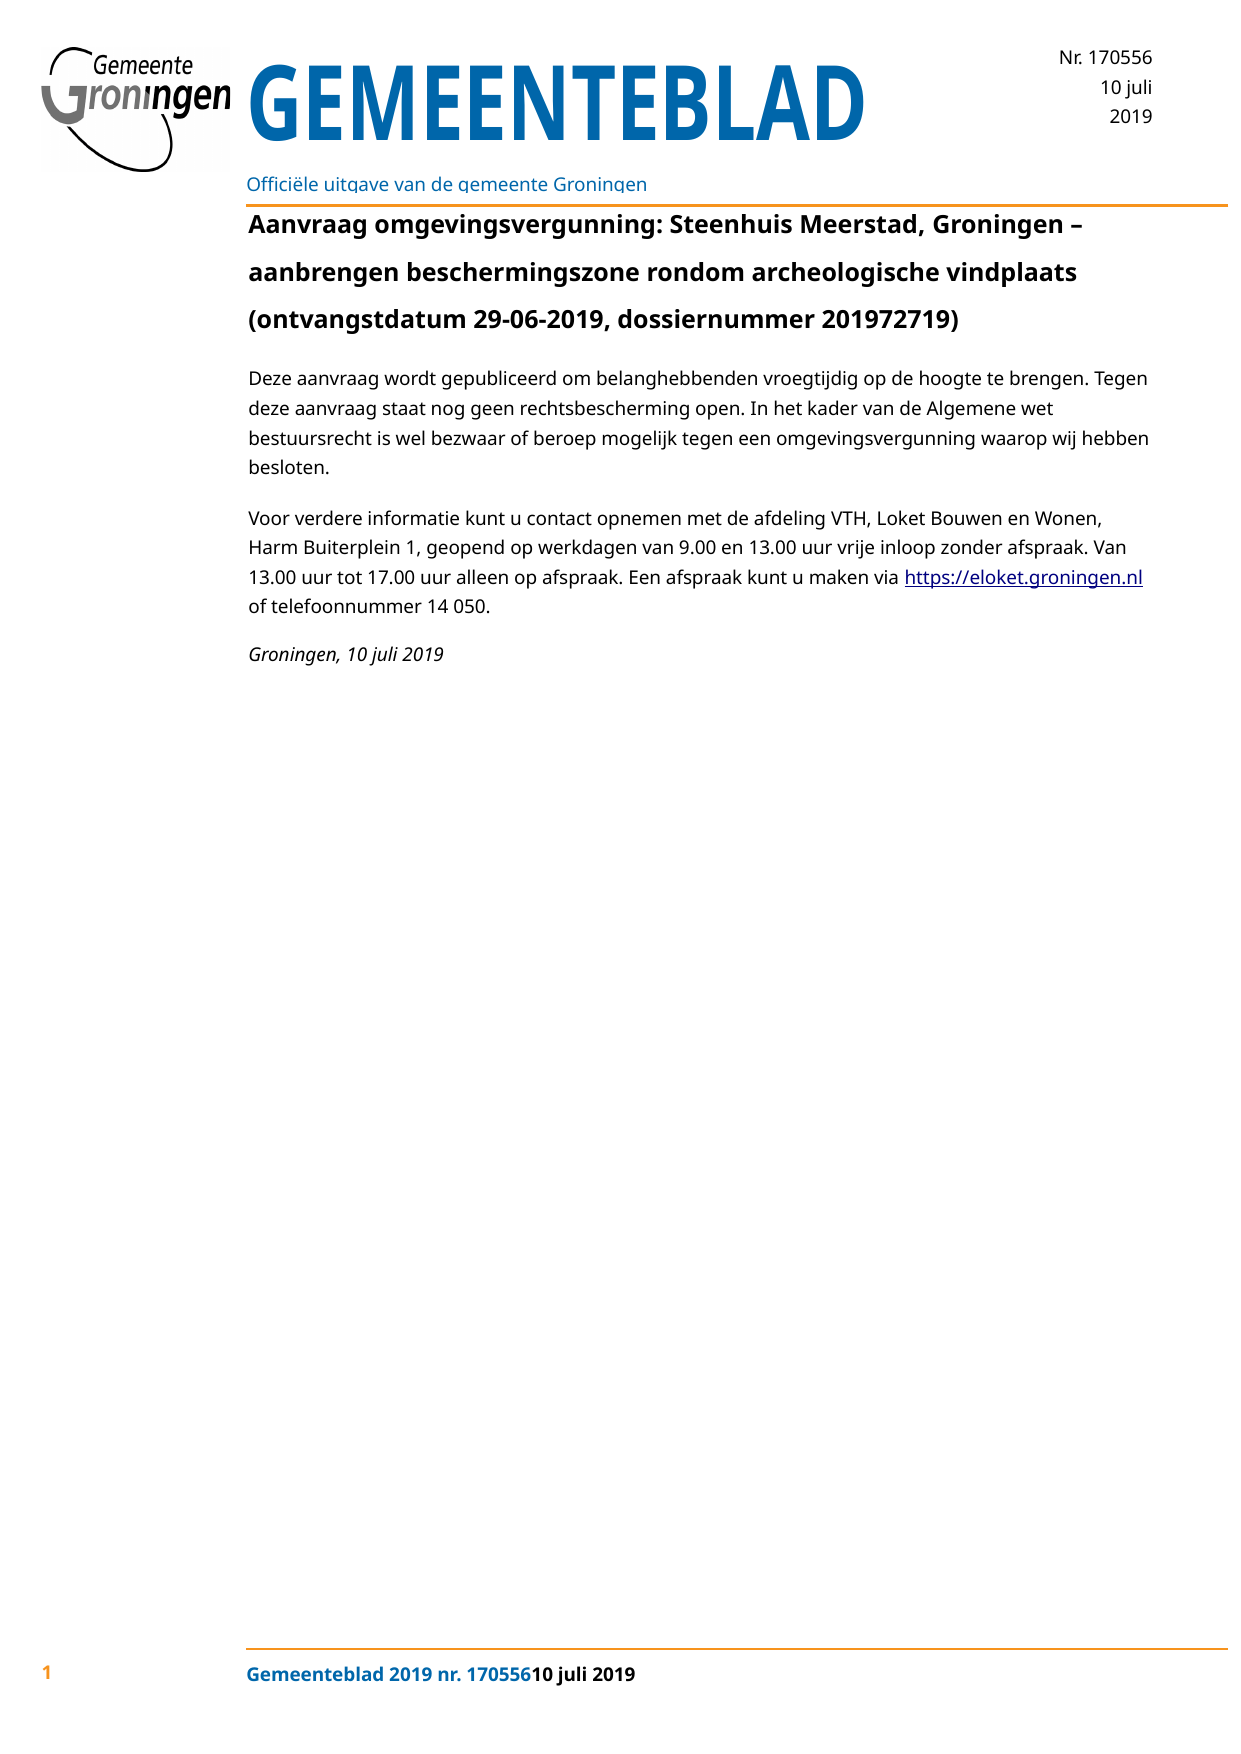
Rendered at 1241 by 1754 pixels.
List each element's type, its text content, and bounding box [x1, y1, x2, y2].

text Aanvraag omgevingsvergunning: Steenhuis Meerstad, Groningen – aanbrengen beschermingszone rondom archeologische vindplaats (ontvangstdatum 29-06-2019, dossiernummer 201972719) [248, 207, 1152, 336]
text Voor verdere informatie kunt u contact opnemen met de afdeling VTH, Loket Bouwen en Wonen, Harm Buiterplein 1, geopend op werkdagen van 9.00 en 13.00 uur vrije inloop zonder afspraak. Van 13.00 uur tot 17.00 uur alleen op afspraak. Een afspraak kunt u maken via https://eloket.groningen.nl of telefoonnummer 14 050. [248, 505, 1152, 619]
text Deze aanvraag wordt gepubliceerd om belanghebbenden vroegtijdig op de hoogte te brengen. Tegen deze aanvraag staat nog geen rechtsbescherming open. In het kader van de Algemene wet bestuursrecht is wel bezwaar of beroep mogelijk tegen een omgevingsvergunning waarop wij hebben besloten. [248, 366, 1152, 480]
text Groningen, 10 juli 2019 [248, 641, 1152, 667]
picture [41, 47, 231, 172]
